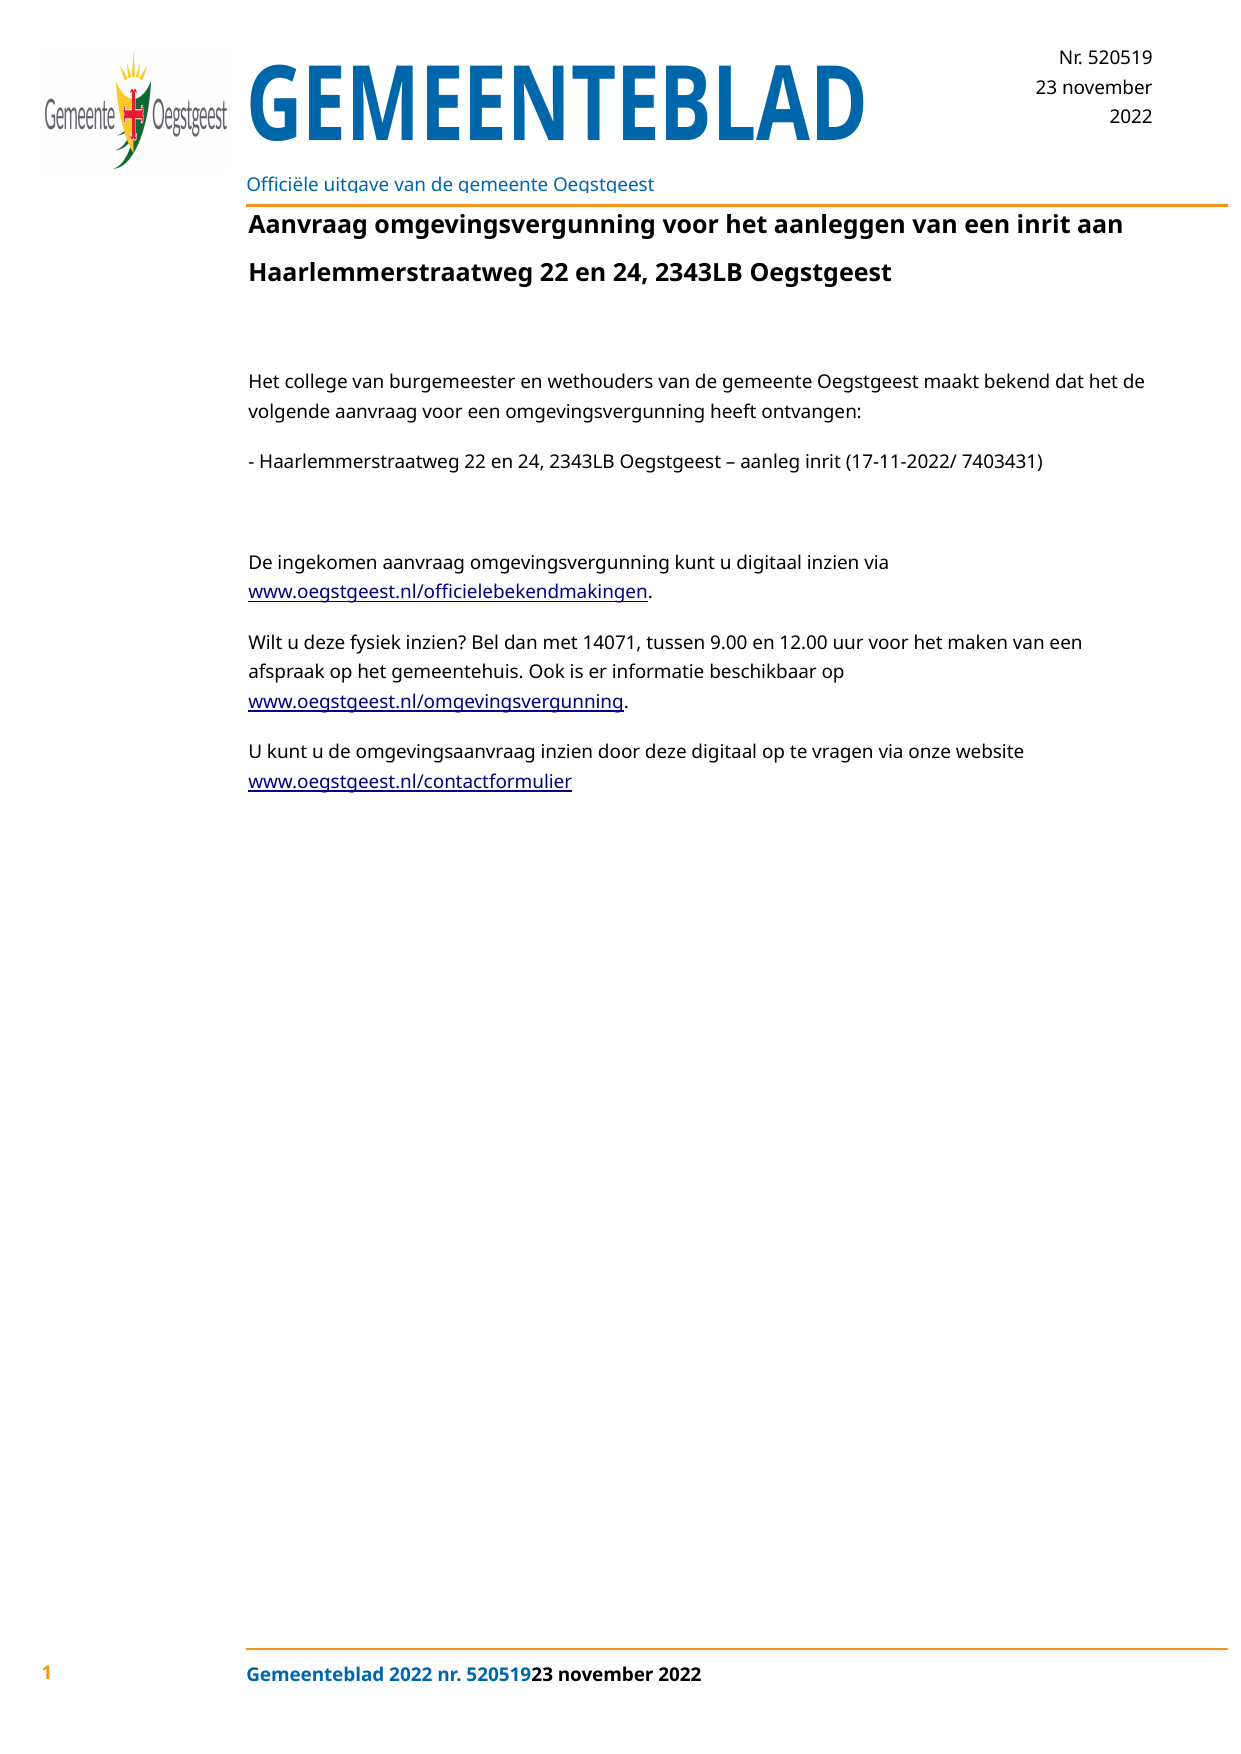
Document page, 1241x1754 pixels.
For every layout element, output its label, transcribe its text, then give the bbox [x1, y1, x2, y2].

picture [41, 47, 231, 172]
text - Haarlemmerstraatweg 22 en 24, 2343LB Oegstgeest – aanleg inrit (17-11-2022/ 7403431) [248, 448, 1152, 474]
text Het college van burgemeester en wethouders van de gemeente Oegstgeest maakt bekend dat het de volgende aanvraag voor een omgevingsvergunning heeft ontvangen: [248, 368, 1152, 424]
text U kunt u de omgevingsaanvraag inzien door deze digitaal op te vragen via onze website www.oegstgeest.nl/contactformulier [248, 739, 1152, 794]
text Wilt u deze fysiek inzien? Bel dan met 14071, tussen 9.00 en 12.00 uur voor het maken van een afspraak op het gemeentehuis. Ook is er informatie beschikbaar op www.oegstgeest.nl/omgevingsvergunning. [248, 629, 1152, 714]
text De ingekomen aanvraag omgevingsvergunning kunt u digitaal inzien via www.oegstgeest.nl/officielebekendmakingen. [248, 549, 1152, 604]
text Aanvraag omgevingsvergunning voor het aanleggen van een inrit aan Haarlemmerstraatweg 22 en 24, 2343LB Oegstgeest [248, 207, 1152, 288]
